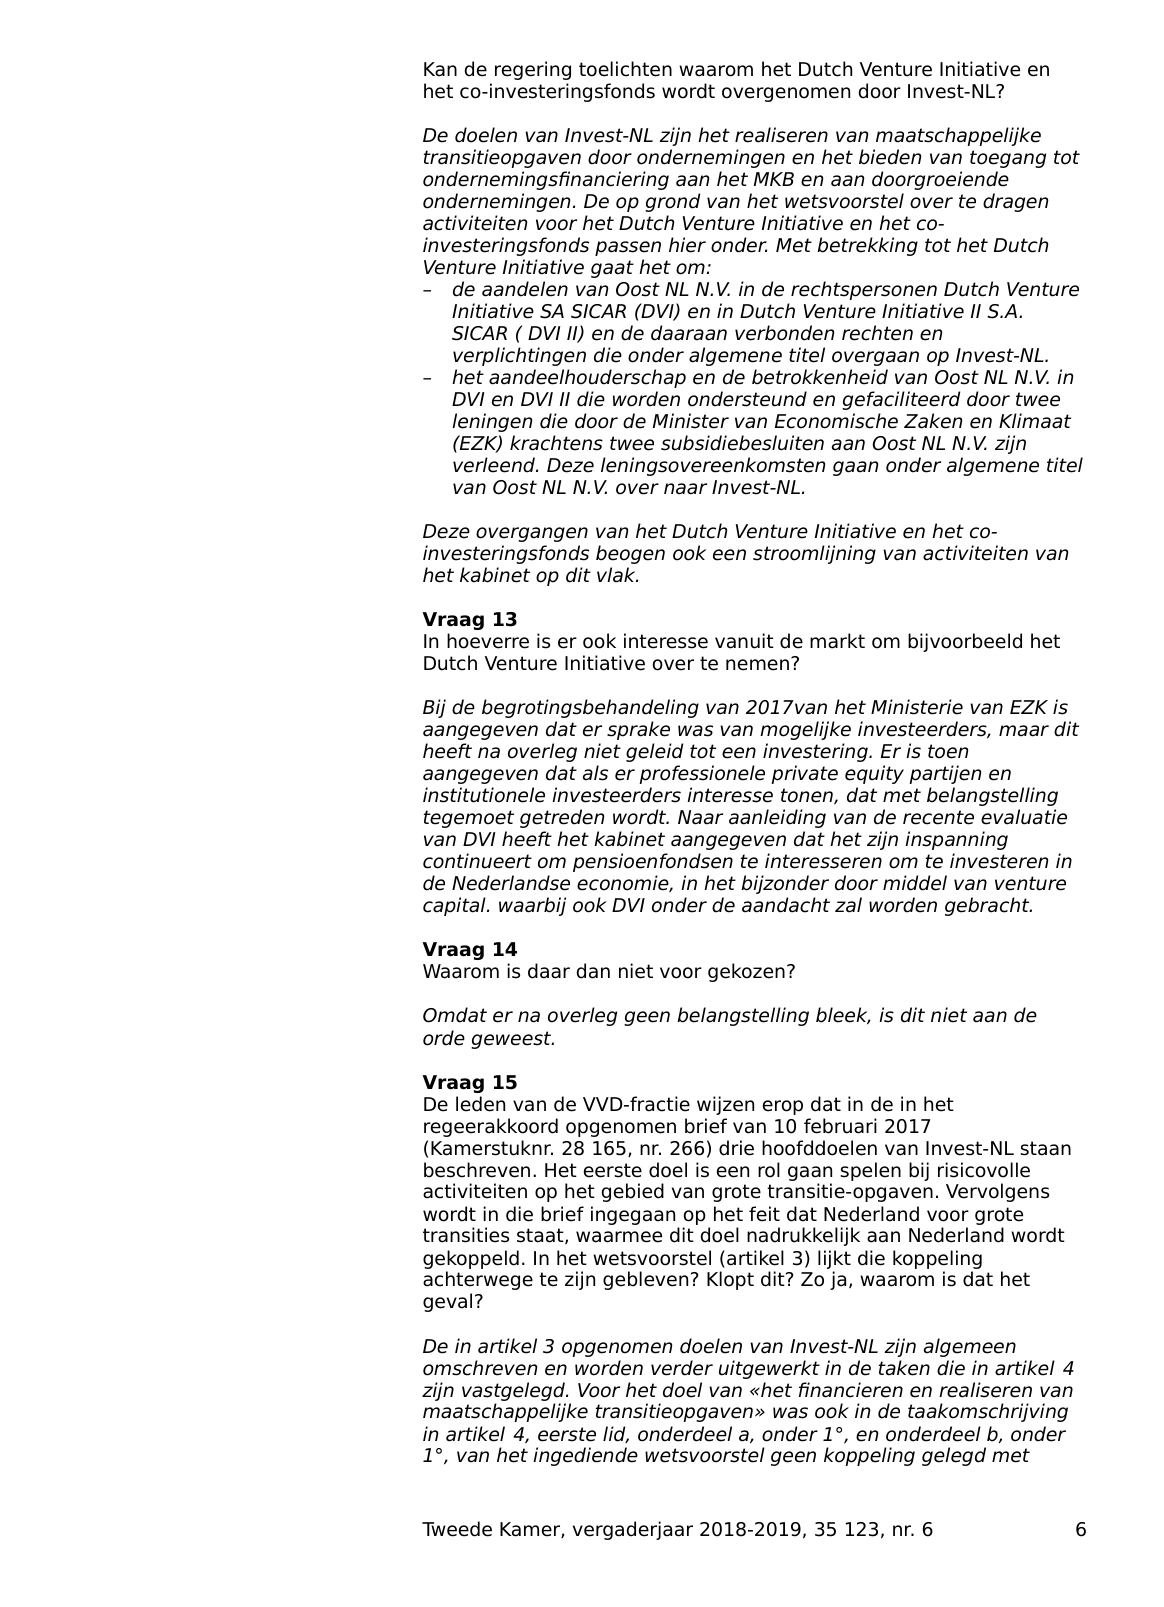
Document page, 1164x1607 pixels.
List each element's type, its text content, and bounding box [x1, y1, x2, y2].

text De leden van de VVD-fractie wijzen erop dat in de in het regeerakkoord opgenomen brief van 10 februari 2017 (Kamerstuknr. 28 165, nr. 266) drie hoofddoelen van Invest-NL staan beschreven. Het eerste doel is een rol gaan spelen bij risicovolle activiteiten op het gebied van grote transitie-opgaven. Vervolgens wordt in die brief ingegaan op het feit dat Nederland voor grote transities staat, waarmee dit doel nadrukkelijk aan Nederland wordt gekoppeld. In het wetsvoorstel (artikel 3) lijkt die koppeling achterwege te zijn gebleven? Klopt dit? Zo ja, waarom is dat het geval? [422, 1093, 1087, 1313]
text Vraag 15 [422, 1072, 1087, 1093]
text De doelen van Invest-NL zijn het realiseren van maatschappelijke transitieopgaven door ondernemingen en het bieden van toegang tot ondernemingsfinanciering aan het MKB en aan doorgroeiende ondernemingen. De op grond van het wetsvoorstel over te dragen activiteiten voor het Dutch Venture Initiative en het co-investeringsfonds passen hier onder. Met betrekking tot het Dutch Venture Initiative gaat het om: [422, 125, 1087, 279]
text Kan de regering toelichten waarom het Dutch Venture Initiative en het co-investeringsfonds wordt overgenomen door Invest-NL? [422, 59, 1087, 103]
text Omdat er na overleg geen belangstelling bleek, is dit niet aan de orde geweest. [422, 1005, 1087, 1049]
text Vraag 13 [422, 609, 1087, 631]
text Waarom is daar dan niet voor gekozen? [422, 961, 1087, 983]
text Vraag 14 [422, 939, 1087, 961]
text In hoeverre is er ook interesse vanuit de markt om bijvoorbeeld het Dutch Venture Initiative over te nemen? [422, 631, 1087, 675]
text Deze overgangen van het Dutch Venture Initiative en het co-investeringsfonds beogen ook een stroomlijning van activiteiten van het kabinet op dit vlak. [422, 521, 1087, 587]
text Bij de begrotingsbehandeling van 2017van het Ministerie van EZK is aangegeven dat er sprake was van mogelijke investeerders, maar dit heeft na overleg niet geleid tot een investering. Er is toen aangegeven dat als er professionele private equity partijen en institutionele investeerders interesse tonen, dat met belangstelling tegemoet getreden wordt. Naar aanleiding van de recente evaluatie van DVI heeft het kabinet aangegeven dat het zijn inspanning continueert om pensioenfondsen te interesseren om te investeren in de Nederlandse economie, in het bijzonder door middel van venture capital. waarbij ook DVI onder de aandacht zal worden gebracht. [422, 697, 1087, 917]
text – de aandelen van Oost NL N.V. in de rechtspersonen Dutch Venture Initiative SA SICAR (DVI) en in Dutch Venture Initiative II S.A. SICAR ( DVI II) en de daaraan verbonden rechten en verplichtingen die onder algemene titel overgaan op Invest-NL. [422, 279, 1087, 367]
text De in artikel 3 opgenomen doelen van Invest-NL zijn algemeen omschreven en worden verder uitgewerkt in de taken die in artikel 4 zijn vastgelegd. Voor het doel van «het financieren en realiseren van maatschappelijke transitieopgaven» was ook in de taakomschrijving in artikel 4, eerste lid, onderdeel a, onder 1°, en onderdeel b, onder 1°, van het ingediende wetsvoorstel geen koppeling gelegd met [422, 1336, 1087, 1467]
text – het aandeelhouderschap en de betrokkenheid van Oost NL N.V. in DVI en DVI II die worden ondersteund en gefaciliteerd door twee leningen die door de Minister van Economische Zaken en Klimaat (EZK) krachtens twee subsidiebesluiten aan Oost NL N.V. zijn verleend. Deze leningsovereenkomsten gaan onder algemene titel van Oost NL N.V. over naar Invest-NL. [422, 367, 1087, 499]
